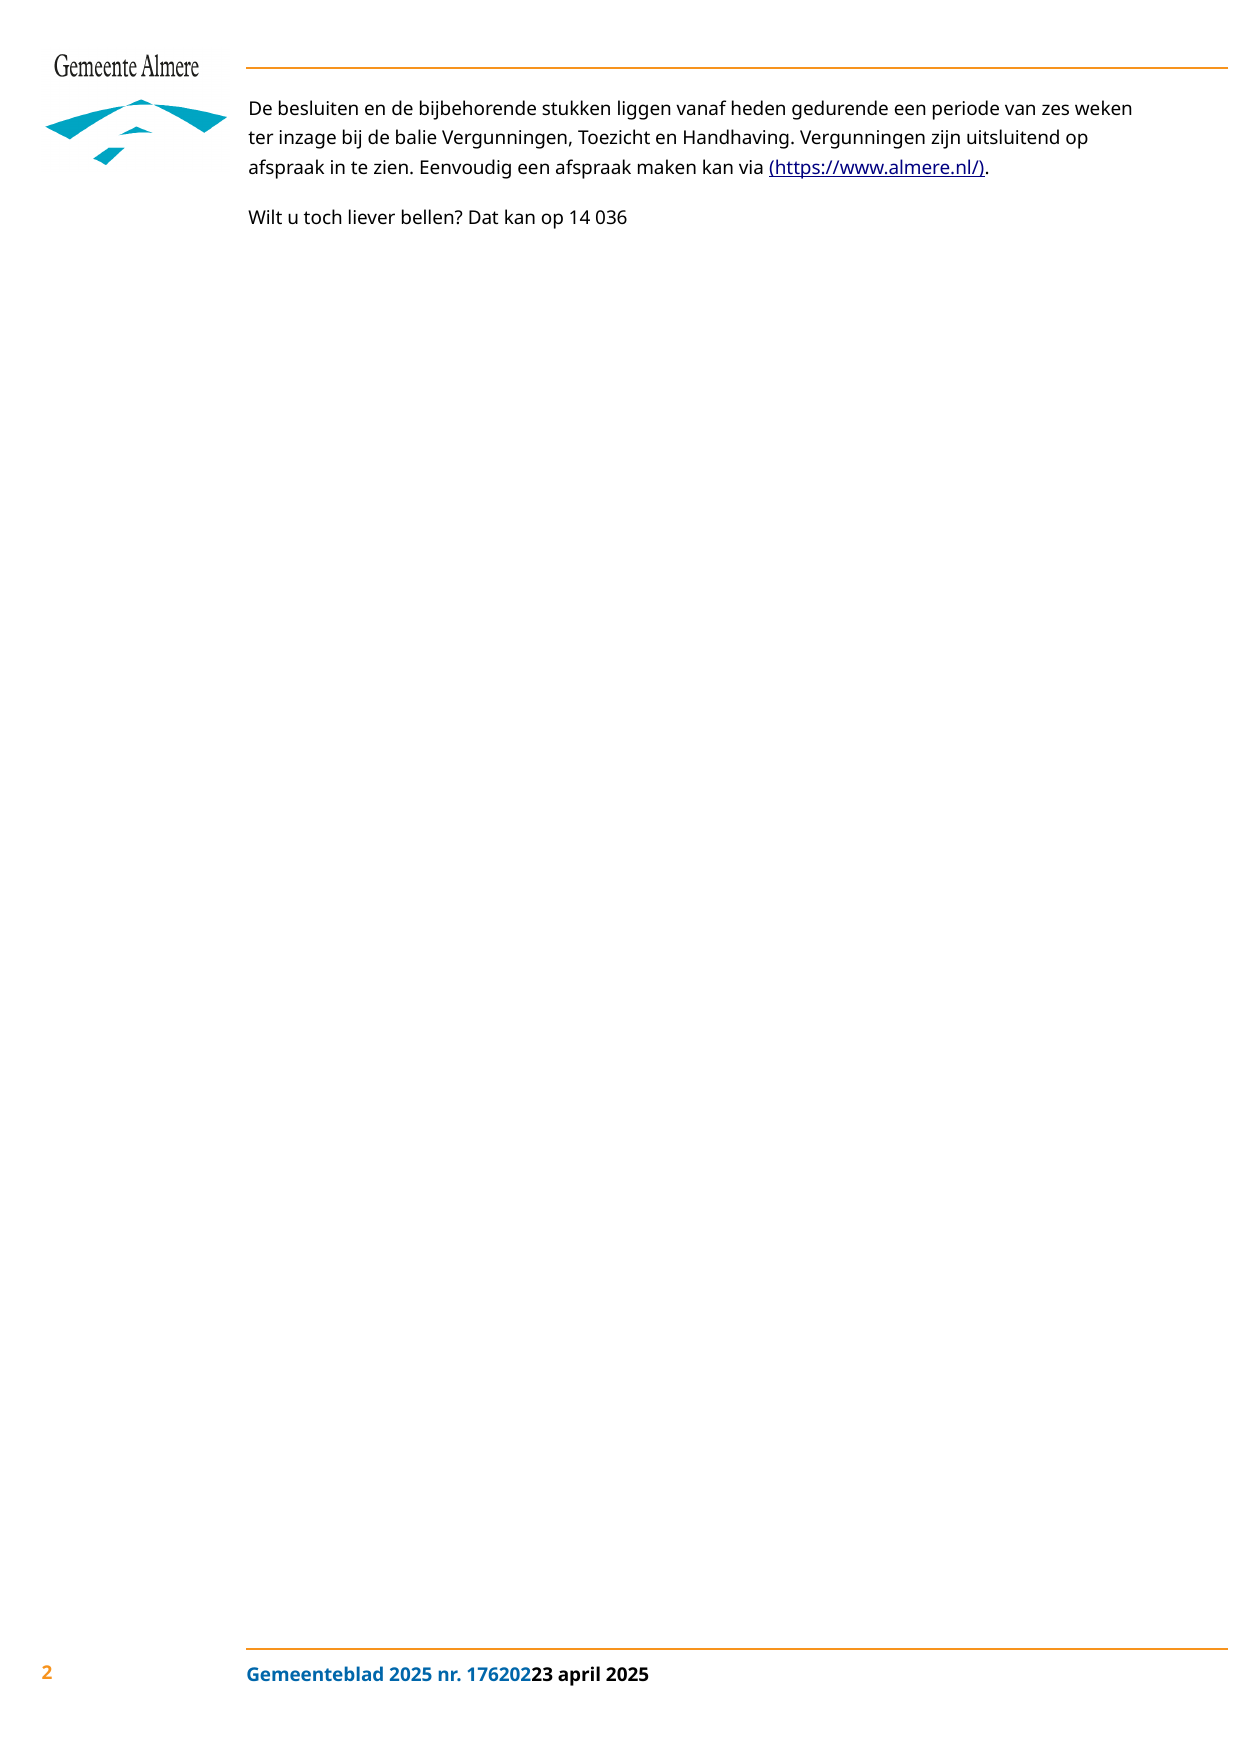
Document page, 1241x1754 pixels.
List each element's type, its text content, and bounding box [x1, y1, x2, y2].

picture [41, 47, 231, 172]
text De besluiten en de bijbehorende stukken liggen vanaf heden gedurende een periode van zes weken ter inzage bij de balie Vergunningen, Toezicht en Handhaving. Vergunningen zijn uitsluitend op afspraak in te zien. Eenvoudig een afspraak maken kan via (https://www.almere.nl/). [248, 95, 1152, 180]
text Wilt u toch liever bellen? Dat kan op 14 036 [248, 204, 1152, 230]
